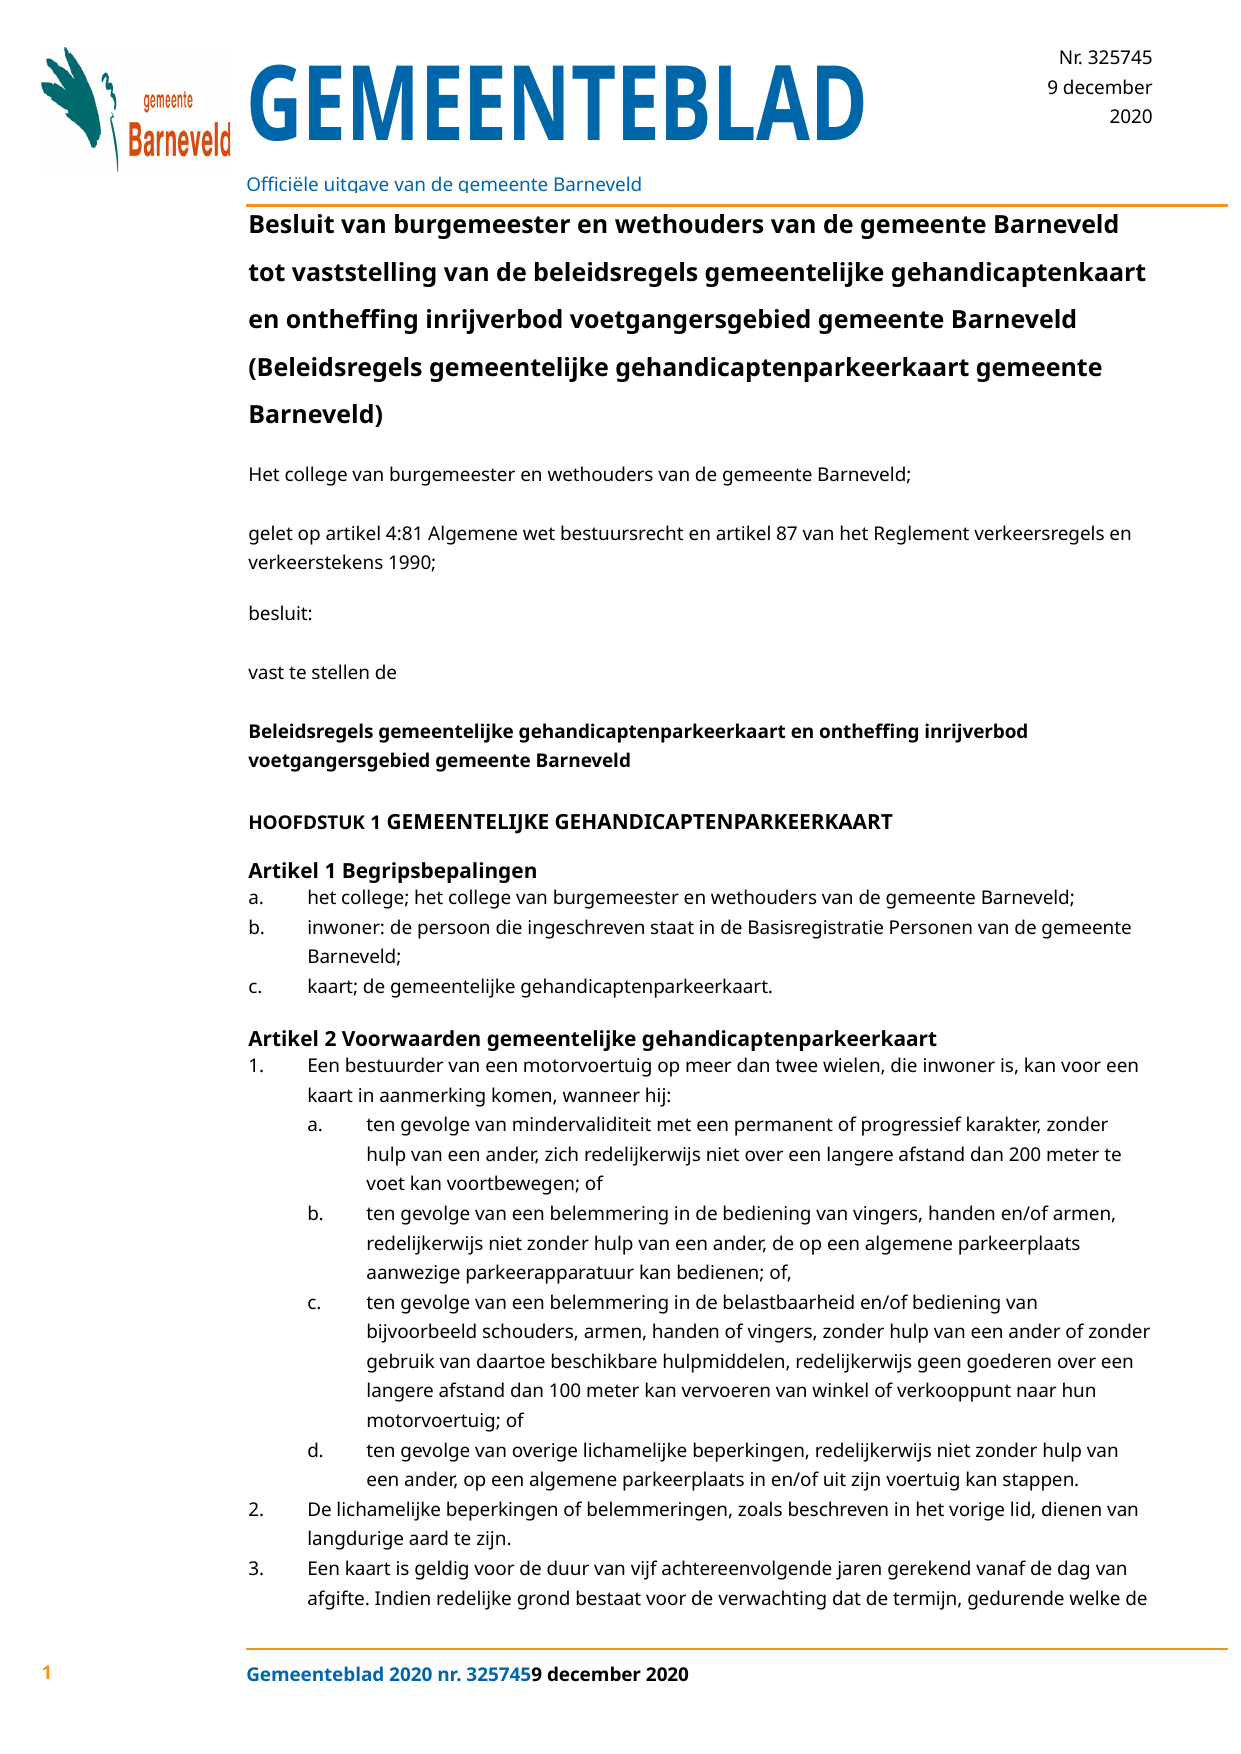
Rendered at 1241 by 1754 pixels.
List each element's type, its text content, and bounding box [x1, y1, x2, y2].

list Een bestuurder van een motorvoertuig op meer dan twee wielen, die inwoner is, kan voor een kaart in aanmerking komen, wanneer hij: [248, 1052, 1152, 1107]
list ten gevolge van overige lichamelijke beperkingen, redelijkerwijs niet zonder hulp van een ander, op een algemene parkeerplaats in en/of uit zijn voertuig kan stappen. [307, 1437, 1152, 1492]
text vast te stellen de [248, 659, 1152, 685]
picture [41, 47, 231, 172]
list ten gevolge van mindervaliditeit met een permanent of progressief karakter, zonder hulp van een ander, zich redelijkerwijs niet over een langere afstand dan 200 meter te voet kan voortbewegen; of [307, 1111, 1152, 1196]
list inwoner: de persoon die ingeschreven staat in de Basisregistratie Personen van de gemeente Barneveld; [248, 914, 1152, 969]
list ten gevolge van een belemmering in de belastbaarheid en/of bediening van bijvoorbeeld schouders, armen, handen of vingers, zonder hulp van een ander of zonder gebruik van daartoe beschikbare hulpmiddelen, redelijkerwijs geen goederen over een langere afstand dan 100 meter kan vervoeren van winkel of verkooppunt naar hun motorvoertuig; of [307, 1289, 1152, 1433]
list Een kaart is geldig voor de duur van vijf achtereenvolgende jaren gerekend vanaf de dag van afgifte. Indien redelijke grond bestaat voor de verwachting dat de termijn, gedurende welke de [248, 1555, 1152, 1610]
text Beleidsregels gemeentelijke gehandicaptenparkeerkaart en ontheffing inrijverbod voetgangersgebied gemeente Barneveld [248, 718, 1152, 773]
text Besluit van burgemeester en wethouders van de gemeente Barneveld tot vaststelling van de beleidsregels gemeentelijke gehandicaptenkaart en ontheffing inrijverbod voetgangersgebied gemeente Barneveld (Beleidsregels gemeentelijke gehandicaptenparkeerkaart gemeente Barneveld) [248, 207, 1152, 431]
list het college; het college van burgemeester en wethouders van de gemeente Barneveld; [248, 884, 1152, 910]
text Artikel 2 Voorwaarden gemeentelijke gehandicaptenparkeerkaart [248, 1024, 1152, 1052]
text gelet op artikel 4:81 Algemene wet bestuursrecht en artikel 87 van het Reglement verkeersregels en verkeerstekens 1990; [248, 520, 1152, 575]
list De lichamelijke beperkingen of belemmeringen, zoals beschreven in het vorige lid, dienen van langdurige aard te zijn. [248, 1496, 1152, 1551]
text Het college van burgemeester en wethouders van de gemeente Barneveld; [248, 461, 1152, 486]
text Artikel 1 Begripsbepalingen [248, 856, 1152, 884]
text besluit: [248, 600, 1152, 626]
text HOOFDSTUK 1 GEMEENTELIJKE GEHANDICAPTENPARKEERKAART [248, 807, 1152, 835]
list ten gevolge van een belemmering in de bediening van vingers, handen en/of armen, redelijkerwijs niet zonder hulp van een ander, de op een algemene parkeerplaats aanwezige parkeerapparatuur kan bedienen; of, [307, 1200, 1152, 1285]
list kaart; de gemeentelijke gehandicaptenparkeerkaart. [248, 973, 1152, 999]
